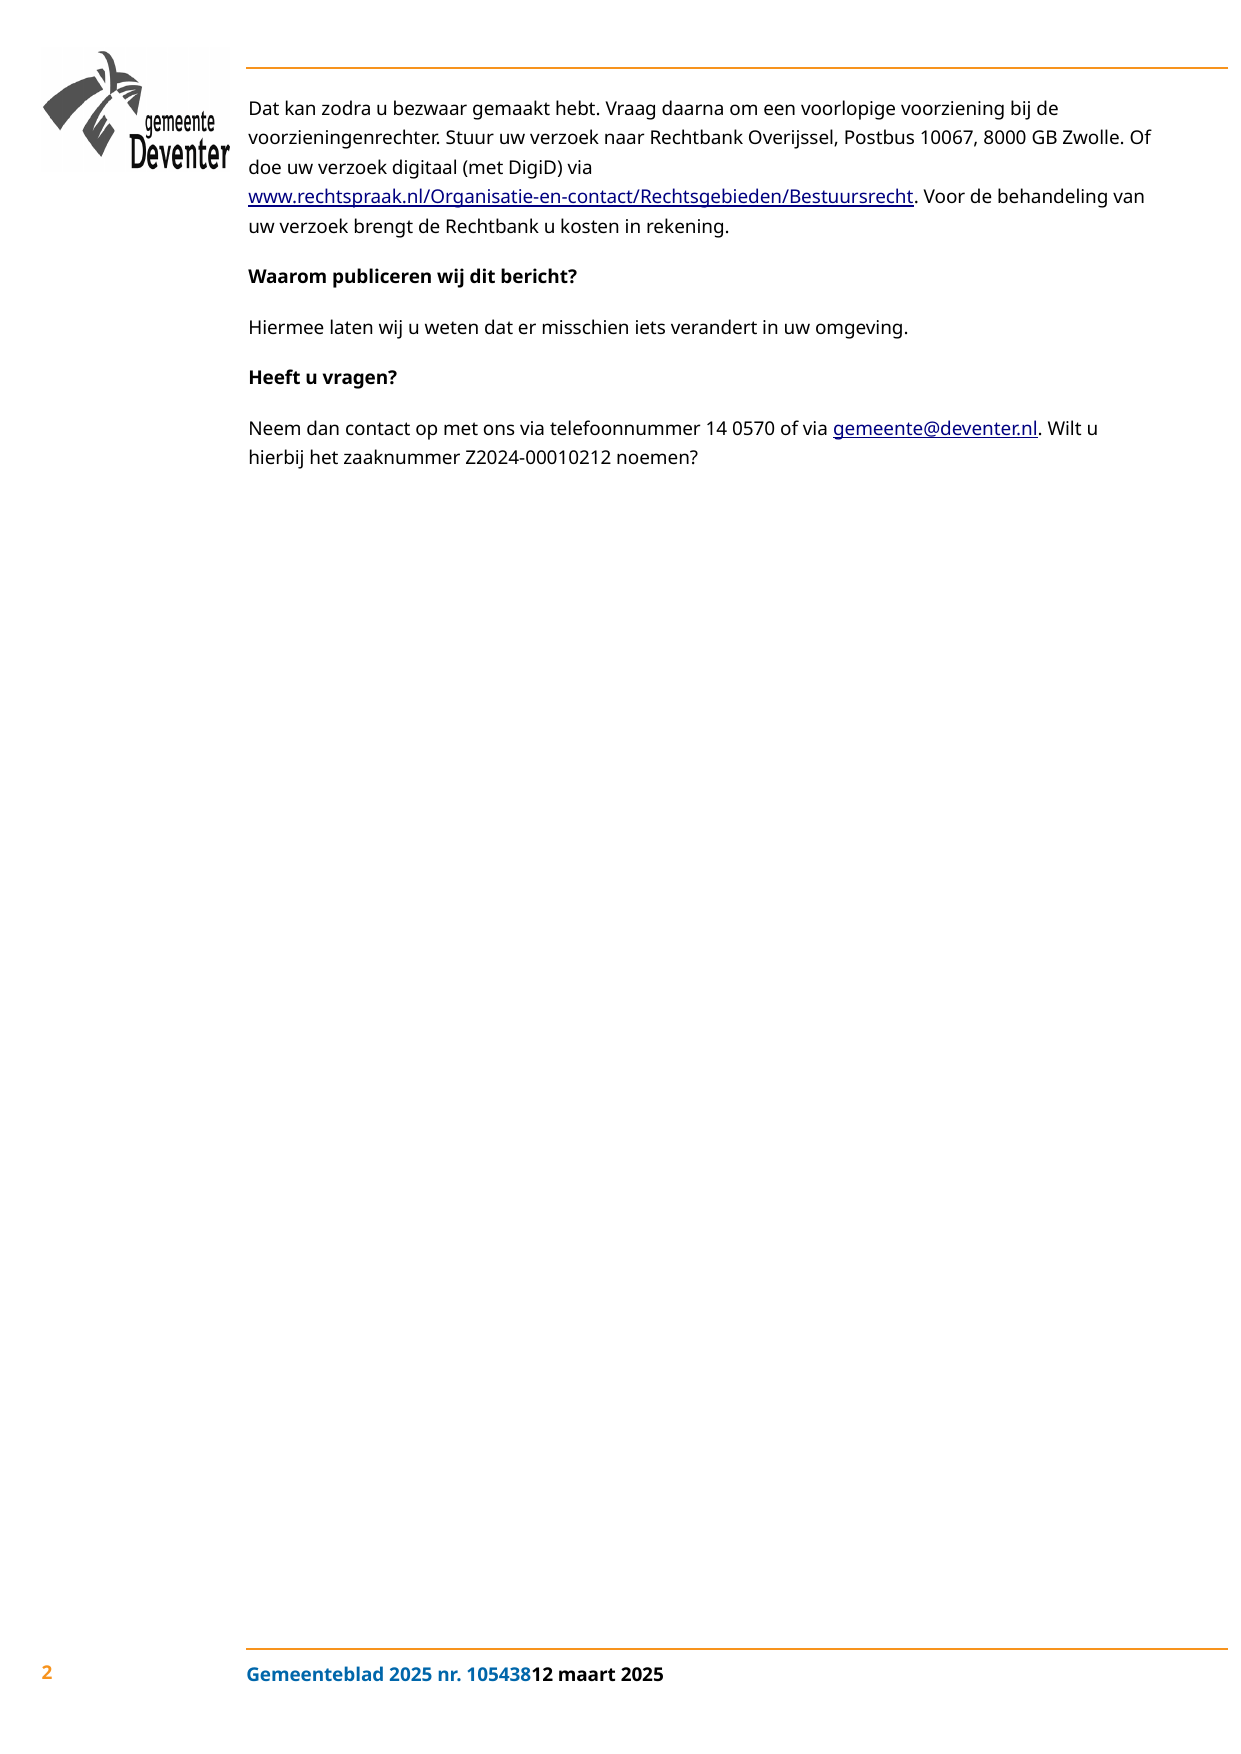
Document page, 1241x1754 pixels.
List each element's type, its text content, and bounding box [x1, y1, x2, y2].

text Dat kan zodra u bezwaar gemaakt hebt. Vraag daarna om een voorlopige voorziening bij de voorzieningenrechter. Stuur uw verzoek naar Rechtbank Overijssel, Postbus 10067, 8000 GB Zwolle. Of doe uw verzoek digitaal (met DigiD) via www.rechtspraak.nl/Organisatie-en-contact/Rechtsgebieden/Bestuursrecht. Voor de behandeling van uw verzoek brengt de Rechtbank u kosten in rekening. [248, 95, 1152, 239]
picture [41, 47, 231, 172]
text Neem dan contact op met ons via telefoonnummer 14 0570 of via gemeente@deventer.nl. Wilt u hierbij het zaaknummer Z2024-00010212 noemen? [248, 415, 1152, 470]
text Waarom publiceren wij dit bericht? [248, 263, 1152, 289]
text Heeft u vragen? [248, 364, 1152, 390]
text Hiermee laten wij u weten dat er misschien iets verandert in uw omgeving. [248, 314, 1152, 340]
